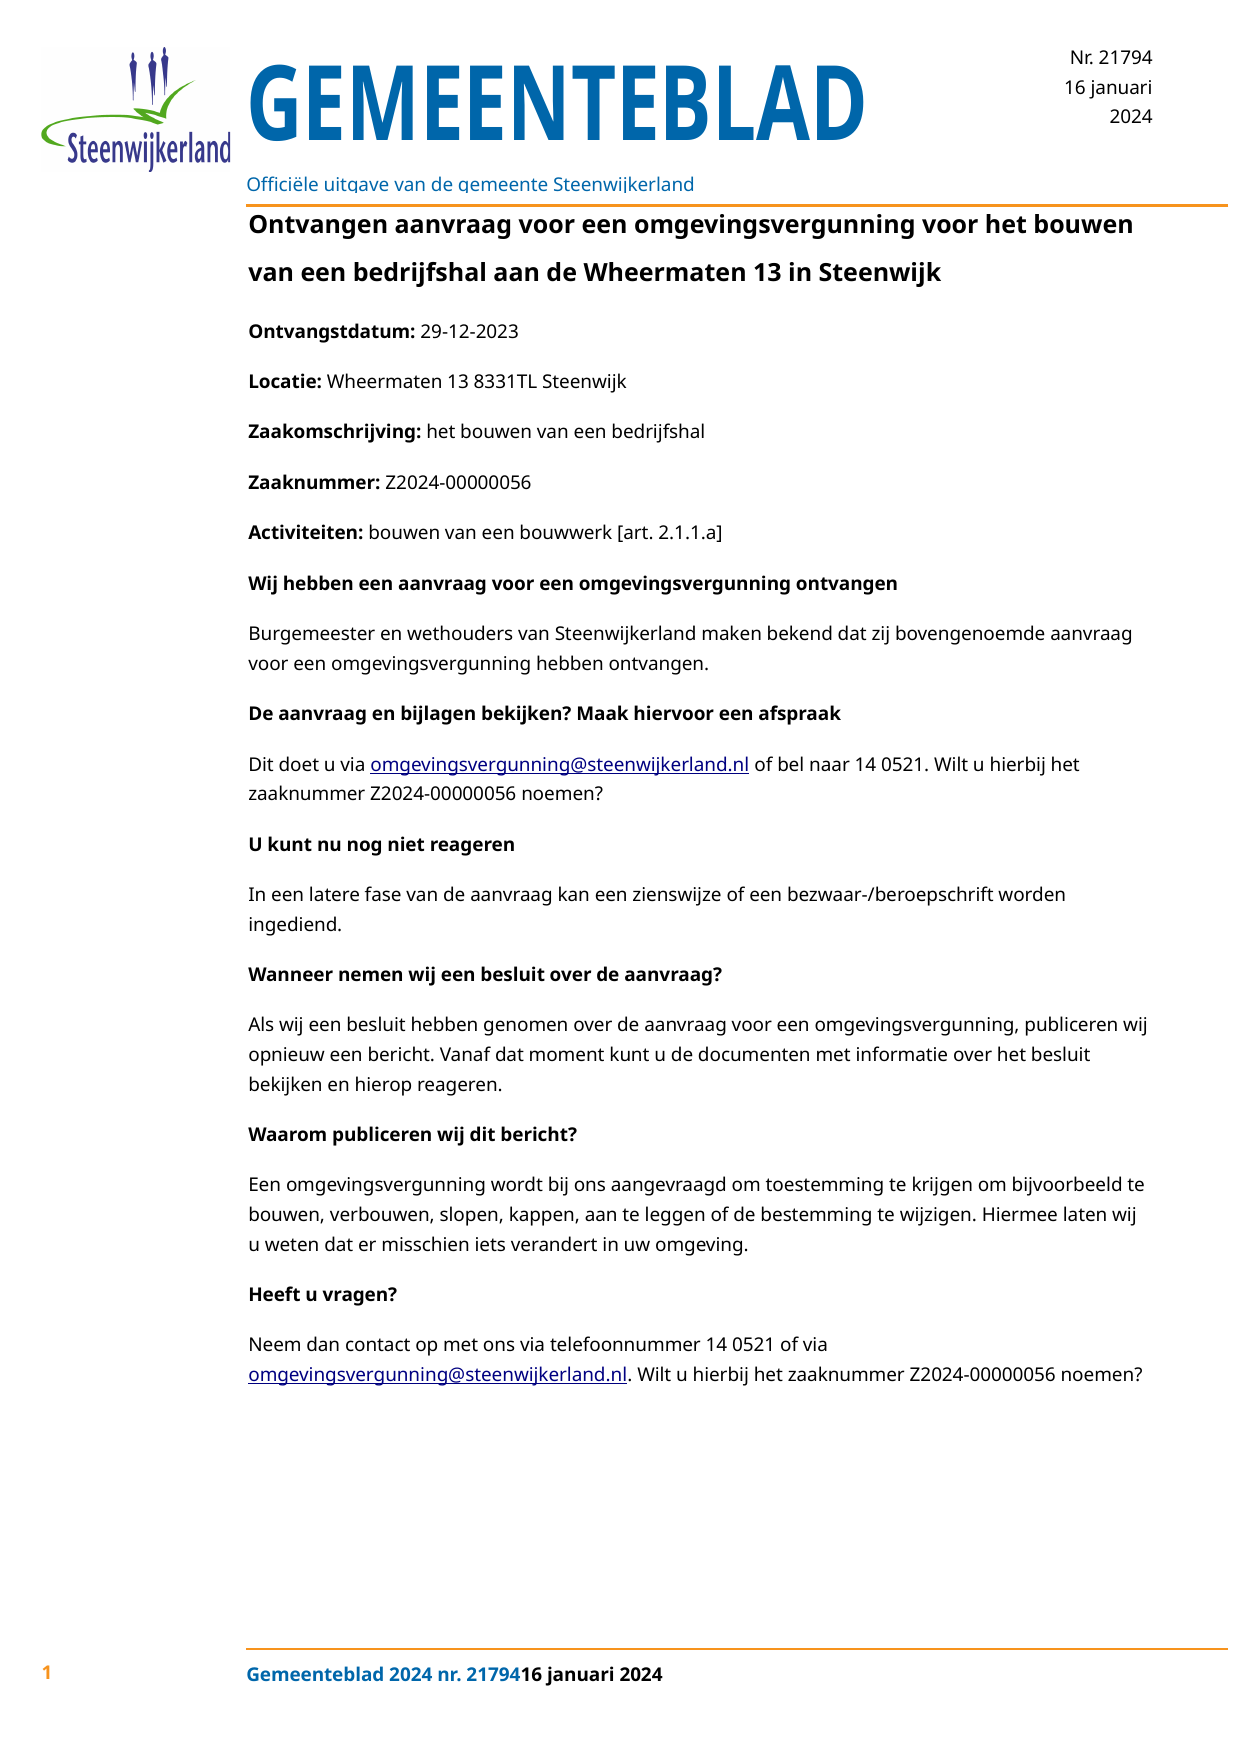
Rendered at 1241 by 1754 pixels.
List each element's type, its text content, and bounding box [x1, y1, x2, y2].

text Dit doet u via omgevingsvergunning@steenwijkerland.nl of bel naar 14 0521. Wilt u hierbij het zaaknummer Z2024-00000056 noemen? [248, 751, 1152, 806]
picture [41, 47, 231, 172]
text Zaakomschrijving: het bouwen van een bedrijfshal [248, 419, 1152, 444]
text Ontvangen aanvraag voor een omgevingsvergunning voor het bouwen van een bedrijfshal aan de Wheermaten 13 in Steenwijk [248, 207, 1152, 288]
text In een latere fase van de aanvraag kan een zienswijze of een bezwaar-/beroepschrift worden ingediend. [248, 881, 1152, 937]
text Wij hebben een aanvraag voor een omgevingsvergunning ontvangen [248, 570, 1152, 596]
text U kunt nu nog niet reageren [248, 831, 1152, 857]
text Zaaknummer: Z2024-00000056 [248, 469, 1152, 495]
text Wanneer nemen wij een besluit over de aanvraag? [248, 961, 1152, 987]
text Locatie: Wheermaten 13 8331TL Steenwijk [248, 368, 1152, 394]
text Heeft u vragen? [248, 1281, 1152, 1307]
text Een omgevingsvergunning wordt bij ons aangevraagd om toestemming te krijgen om bijvoorbeeld te bouwen, verbouwen, slopen, kappen, aan te leggen of de bestemming te wijzigen. Hiermee laten wij u weten dat er misschien iets verandert in uw omgeving. [248, 1172, 1152, 1257]
text De aanvraag en bijlagen bekijken? Maak hiervoor een afspraak [248, 700, 1152, 726]
text Activiteiten: bouwen van een bouwwerk [art. 2.1.1.a] [248, 519, 1152, 545]
text Burgemeester en wethouders van Steenwijkerland maken bekend dat zij bovengenoemde aanvraag voor een omgevingsvergunning hebben ontvangen. [248, 620, 1152, 676]
text Als wij een besluit hebben genomen over de aanvraag voor een omgevingsvergunning, publiceren wij opnieuw een bericht. Vanaf dat moment kunt u de documenten met informatie over het besluit bekijken en hierop reageren. [248, 1012, 1152, 1097]
text Neem dan contact op met ons via telefoonnummer 14 0521 of via omgevingsvergunning@steenwijkerland.nl. Wilt u hierbij het zaaknummer Z2024-00000056 noemen? [248, 1332, 1152, 1387]
text Waarom publiceren wij dit bericht? [248, 1121, 1152, 1147]
text Ontvangstdatum: 29-12-2023 [248, 318, 1152, 344]
